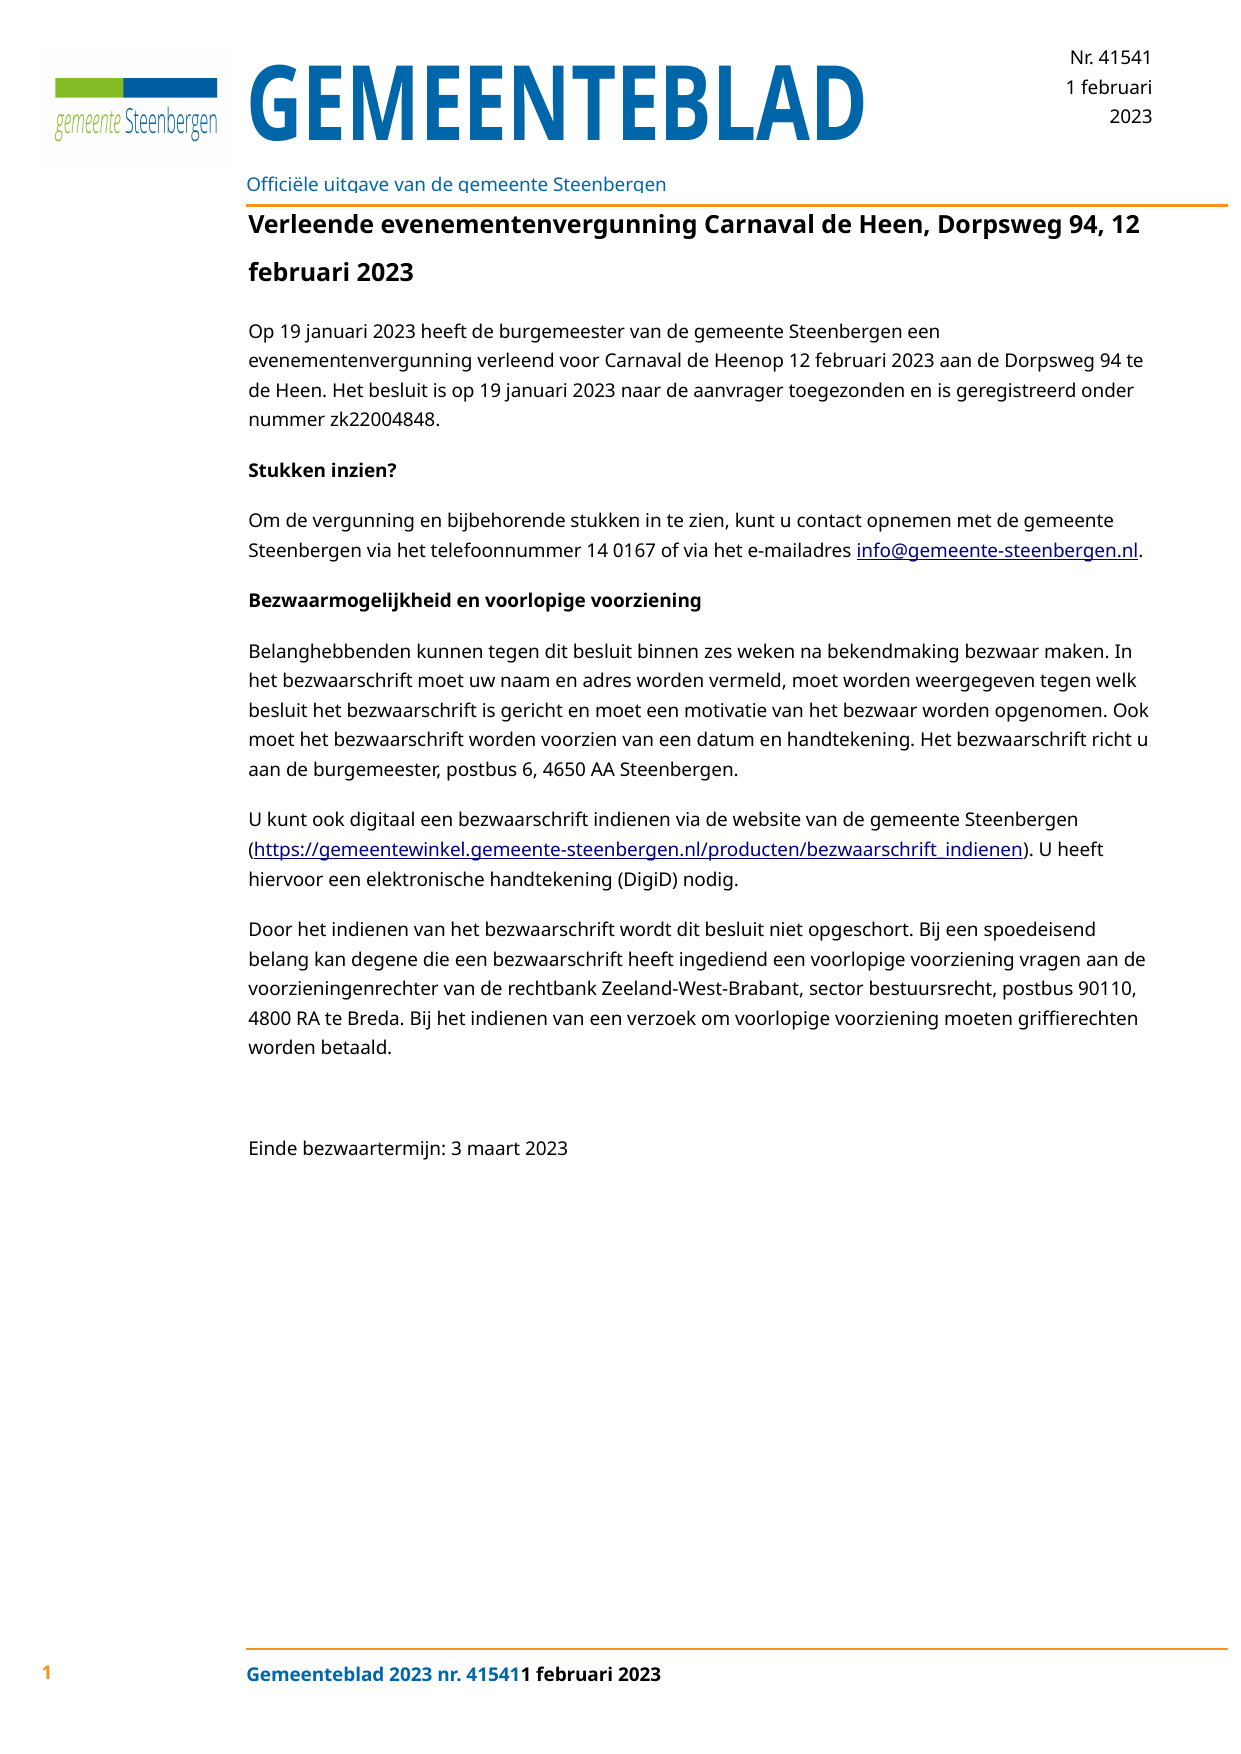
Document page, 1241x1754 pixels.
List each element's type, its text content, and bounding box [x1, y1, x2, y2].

text Om de vergunning en bijbehorende stukken in te zien, kunt u contact opnemen met de gemeente Steenbergen via het telefoonnummer 14 0167 of via het e-mailadres info@gemeente-steenbergen.nl. [248, 507, 1152, 563]
text Bezwaarmogelijkheid en voorlopige voorziening [248, 587, 1152, 613]
text Belanghebbenden kunnen tegen dit besluit binnen zes weken na bekendmaking bezwaar maken. In het bezwaarschrift moet uw naam en adres worden vermeld, moet worden weergegeven tegen welk besluit het bezwaarschrift is gericht en moet een motivatie van het bezwaar worden opgenomen. Ook moet het bezwaarschrift worden voorzien van een datum en handtekening. Het bezwaarschrift richt u aan de burgemeester, postbus 6, 4650 AA Steenbergen. [248, 638, 1152, 782]
text ­ [248, 1085, 1152, 1111]
text Verleende evenementenvergunning Carnaval de Heen, Dorpsweg 94, 12 februari 2023 [248, 207, 1152, 288]
text Op 19 januari 2023 heeft de burgemeester van de gemeente Steenbergen een evenementenvergunning verleend voor Carnaval de Heenop 12 februari 2023 aan de Dorpsweg 94 te de Heen. Het besluit is op 19 januari 2023 naar de aanvrager toegezonden en is geregistreerd onder nummer zk22004848. [248, 318, 1152, 432]
picture [41, 47, 231, 172]
text Door het indienen van het bezwaarschrift wordt dit besluit niet opgeschort. Bij een spoedeisend belang kan degene die een bezwaarschrift heeft ingediend een voorlopige voorziening vragen aan de voorzieningenrechter van de rechtbank Zeeland-West-Brabant, sector bestuursrecht, postbus 90110, 4800 RA te Breda. Bij het indienen van een verzoek om voorlopige voorziening moeten griffierechten worden betaald. [248, 916, 1152, 1060]
text Einde bezwaartermijn: 3 maart 2023 [248, 1135, 1152, 1161]
text U kunt ook digitaal een bezwaarschrift indienen via de website van de gemeente Steenbergen (https://gemeentewinkel.gemeente-steenbergen.nl/producten/bezwaarschrift_indienen). U heeft hiervoor een elektronische handtekening (DigiD) nodig. [248, 807, 1152, 892]
text Stukken inzien? [248, 457, 1152, 483]
